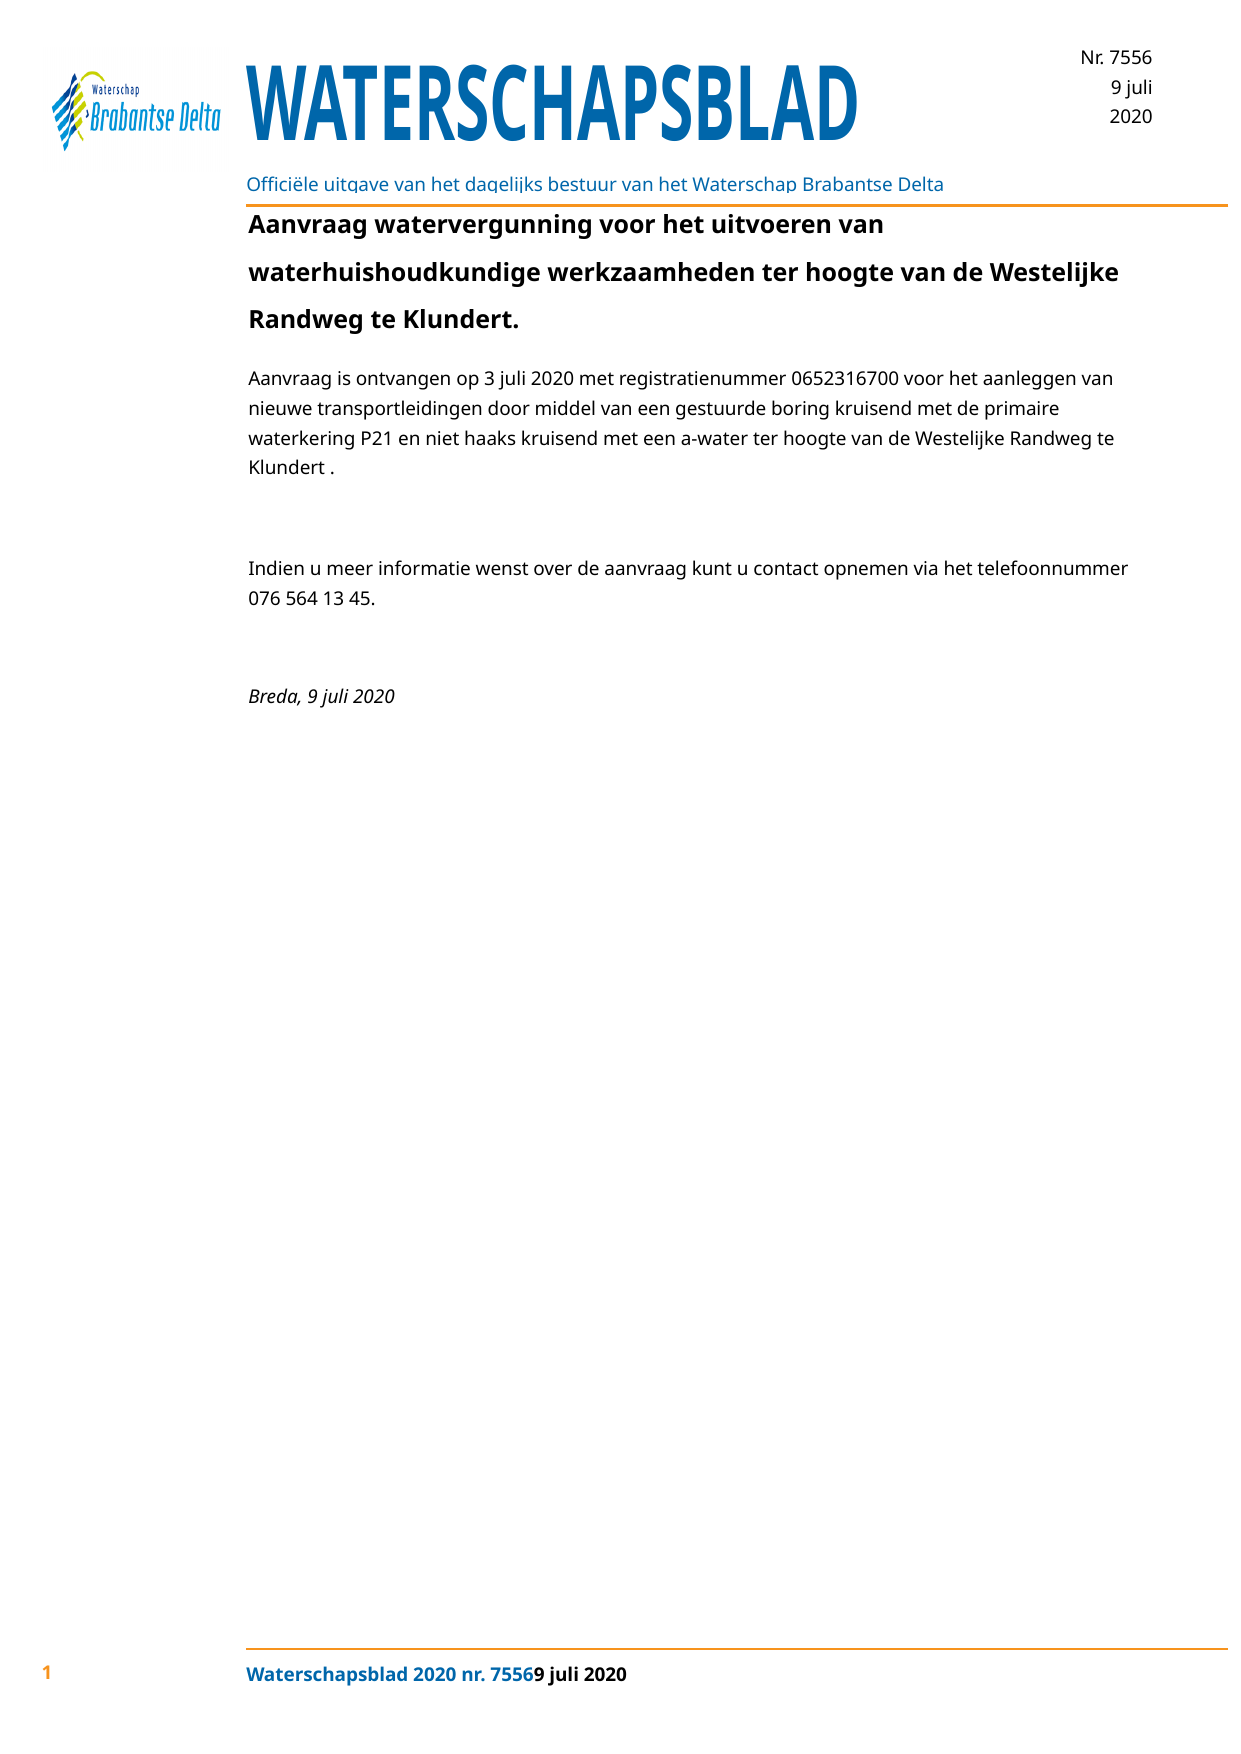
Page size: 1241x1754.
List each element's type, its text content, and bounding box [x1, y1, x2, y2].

text Indien u meer informatie wenst over de aanvraag kunt u contact opnemen via het telefoonnummer 076 564 13 45. [248, 555, 1152, 610]
text Breda, 9 juli 2020 [248, 683, 1152, 709]
text Aanvraag is ontvangen op 3 juli 2020 met registratienummer 0652316700 voor het aanleggen van nieuwe transportleidingen door middel van een gestuurde boring kruisend met de primaire waterkering P21 en niet haaks kruisend met een a-water ter hoogte van de Westelijke Randweg te Klundert . [248, 366, 1152, 480]
text Aanvraag watervergunning voor het uitvoeren van waterhuishoudkundige werkzaamheden ter hoogte van de Westelijke Randweg te Klundert. [248, 207, 1152, 336]
picture [41, 47, 231, 172]
